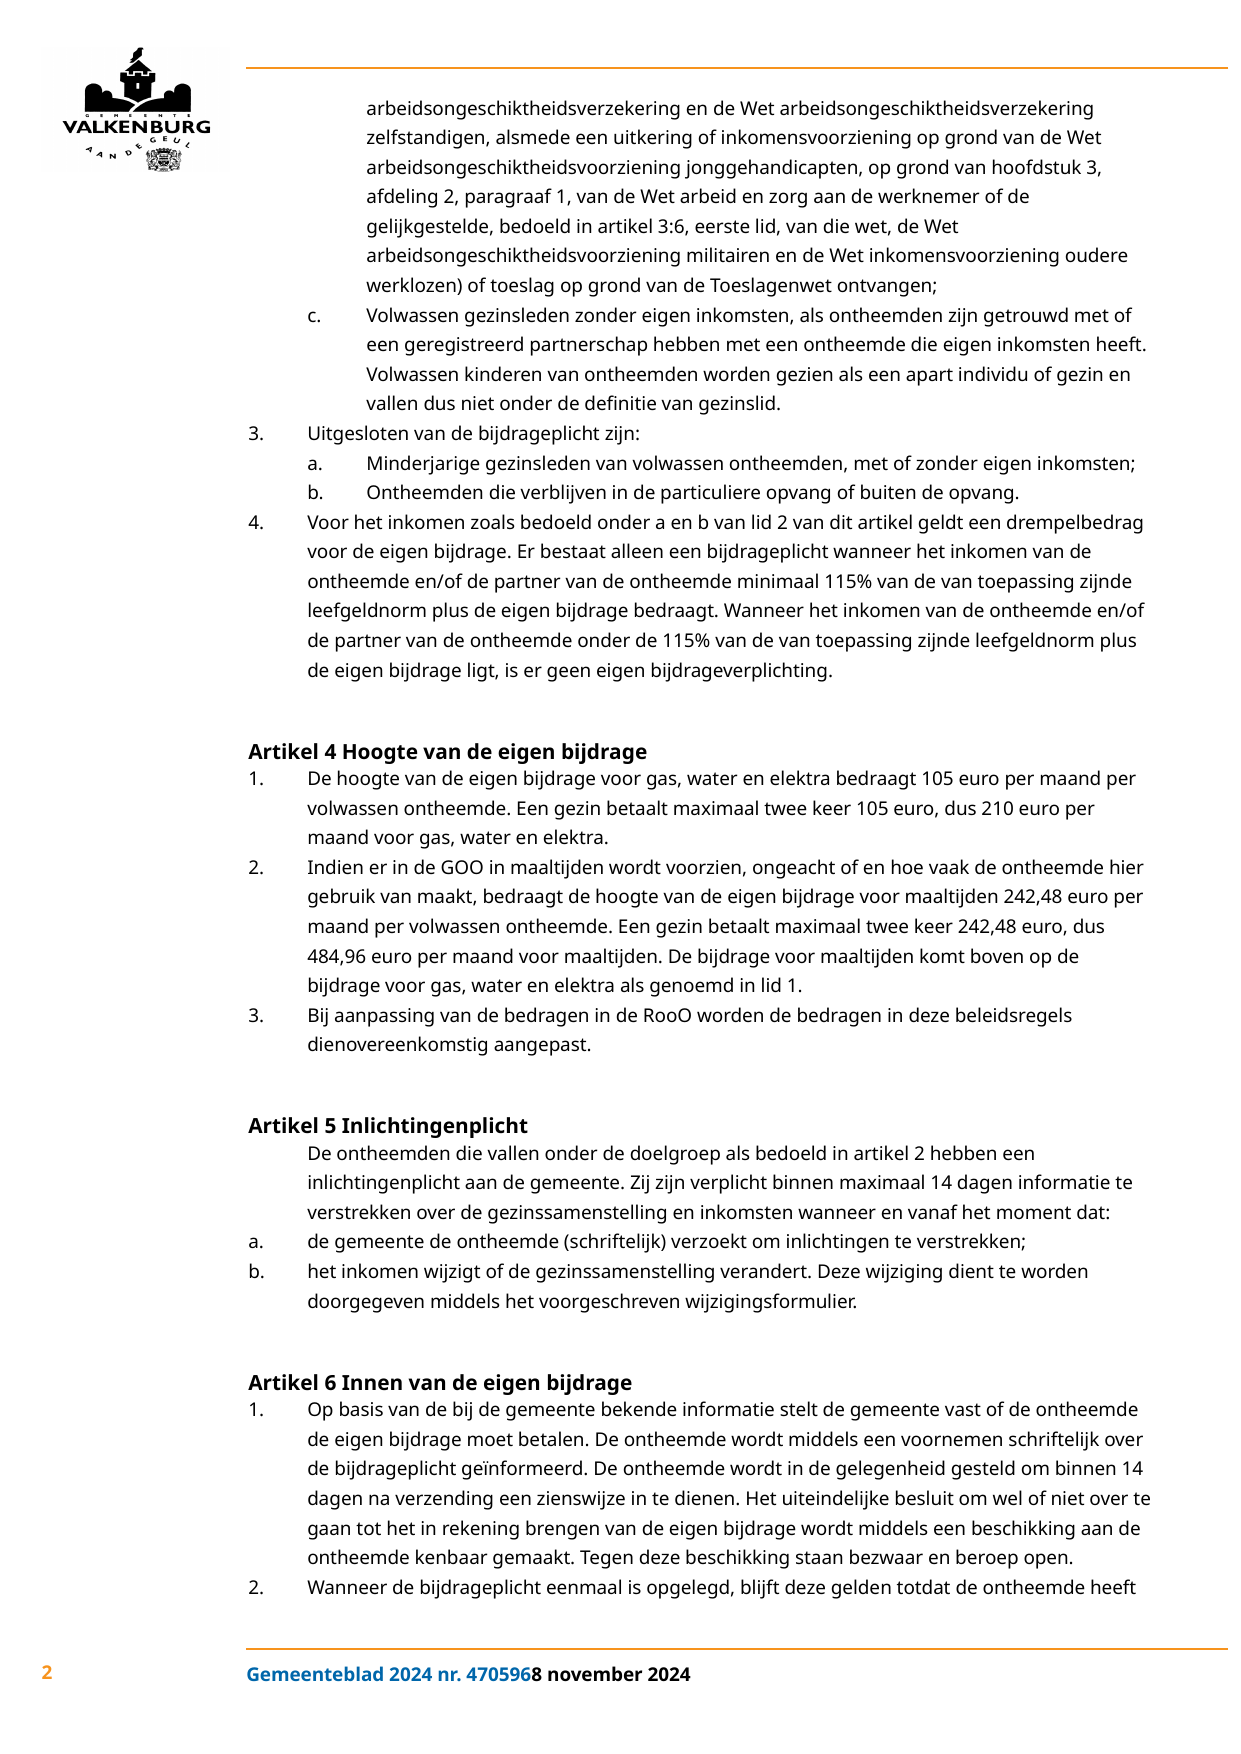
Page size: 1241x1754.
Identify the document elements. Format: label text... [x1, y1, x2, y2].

list Ontheemden die verblijven in de particuliere opvang of buiten de opvang. [307, 479, 1152, 505]
list Voor het inkomen zoals bedoeld onder a en b van lid 2 van dit artikel geldt een drempelbedrag voor de eigen bijdrage. Er bestaat alleen een bijdrageplicht wanneer het inkomen van de ontheemde en/of de partner van de ontheemde minimaal 115% van de van toepassing zijnde leefgeldnorm plus de eigen bijdrage bedraagt. Wanneer het inkomen van de ontheemde en/of de partner van de ontheemde onder de 115% van de van toepassing zijnde leefgeldnorm plus de eigen bijdrage ligt, is er geen eigen bijdrageverplichting. [248, 509, 1152, 683]
list Wanneer de bijdrageplicht eenmaal is opgelegd, blijft deze gelden totdat de ontheemde heeft [248, 1574, 1152, 1599]
list Volwassen gezinsleden zonder eigen inkomsten, als ontheemden zijn getrouwd met of een geregistreerd partnerschap hebben met een ontheemde die eigen inkomsten heeft. Volwassen kinderen van ontheemden worden gezien als een apart individu of gezin en vallen dus niet onder de definitie van gezinslid. [307, 302, 1152, 416]
picture [41, 47, 231, 172]
list De ontheemden die vallen onder de doelgroep als bedoeld in artikel 2 hebben een inlichtingenplicht aan de gemeente. Zij zijn verplicht binnen maximaal 14 dagen informatie te verstrekken over de gezinssamenstelling en inkomsten wanneer en vanaf het moment dat: [248, 1140, 1152, 1225]
list arbeidsongeschiktheidsverzekering en de Wet arbeidsongeschiktheidsverzekering zelfstandigen, alsmede een uitkering of inkomensvoorziening op grond van de Wet arbeidsongeschiktheidsvoorziening jonggehandicapten, op grond van hoofdstuk 3, afdeling 2, paragraaf 1, van de Wet arbeid en zorg aan de werknemer of de gelijkgestelde, bedoeld in artikel 3:6, eerste lid, van die wet, de Wet arbeidsongeschiktheidsvoorziening militairen en de Wet inkomensvoorziening oudere werklozen) of toeslag op grond van de Toeslagenwet ontvangen; [307, 95, 1152, 298]
list Minderjarige gezinsleden van volwassen ontheemden, met of zonder eigen inkomsten; [307, 450, 1152, 476]
list De hoogte van de eigen bijdrage voor gas, water en elektra bedraagt 105 euro per maand per volwassen ontheemde. Een gezin betaalt maximaal twee keer 105 euro, dus 210 euro per maand voor gas, water en elektra. [248, 765, 1152, 850]
list Indien er in de GOO in maaltijden wordt voorzien, ongeacht of en hoe vaak de ontheemde hier gebruik van maakt, bedraagt de hoogte van de eigen bijdrage voor maaltijden 242,48 euro per maand per volwassen ontheemde. Een gezin betaalt maximaal twee keer 242,48 euro, dus 484,96 euro per maand voor maaltijden. De bijdrage voor maaltijden komt boven op de bijdrage voor gas, water en elektra als genoemd in lid 1. [248, 854, 1152, 998]
list de gemeente de ontheemde (schriftelijk) verzoekt om inlichtingen te verstrekken; [248, 1229, 1152, 1254]
list Op basis van de bij de gemeente bekende informatie stelt de gemeente vast of de ontheemde de eigen bijdrage moet betalen. De ontheemde wordt middels een voornemen schriftelijk over de bijdrageplicht geïnformeerd. De ontheemde wordt in de gelegenheid gesteld om binnen 14 dagen na verzending een zienswijze in te dienen. Het uiteindelijke besluit om wel of niet over te gaan tot het in rekening brengen van de eigen bijdrage wordt middels een beschikking aan de ontheemde kenbaar gemaakt. Tegen deze beschikking staan bezwaar en beroep open. [248, 1396, 1152, 1570]
list het inkomen wijzigt of de gezinssamenstelling verandert. Deze wijziging dient te worden doorgegeven middels het voorgeschreven wijzigingsformulier. [248, 1258, 1152, 1314]
list Uitgesloten van de bijdrageplicht zijn: [248, 420, 1152, 446]
text Artikel 6 Innen van de eigen bijdrage [248, 1368, 1152, 1396]
list Bij aanpassing van de bedragen in de RooO worden de bedragen in deze beleidsregels dienovereenkomstig aangepast. [248, 1002, 1152, 1057]
text Artikel 5 Inlichtingenplicht [248, 1112, 1152, 1140]
text Artikel 4 Hoogte van de eigen bijdrage [248, 737, 1152, 765]
